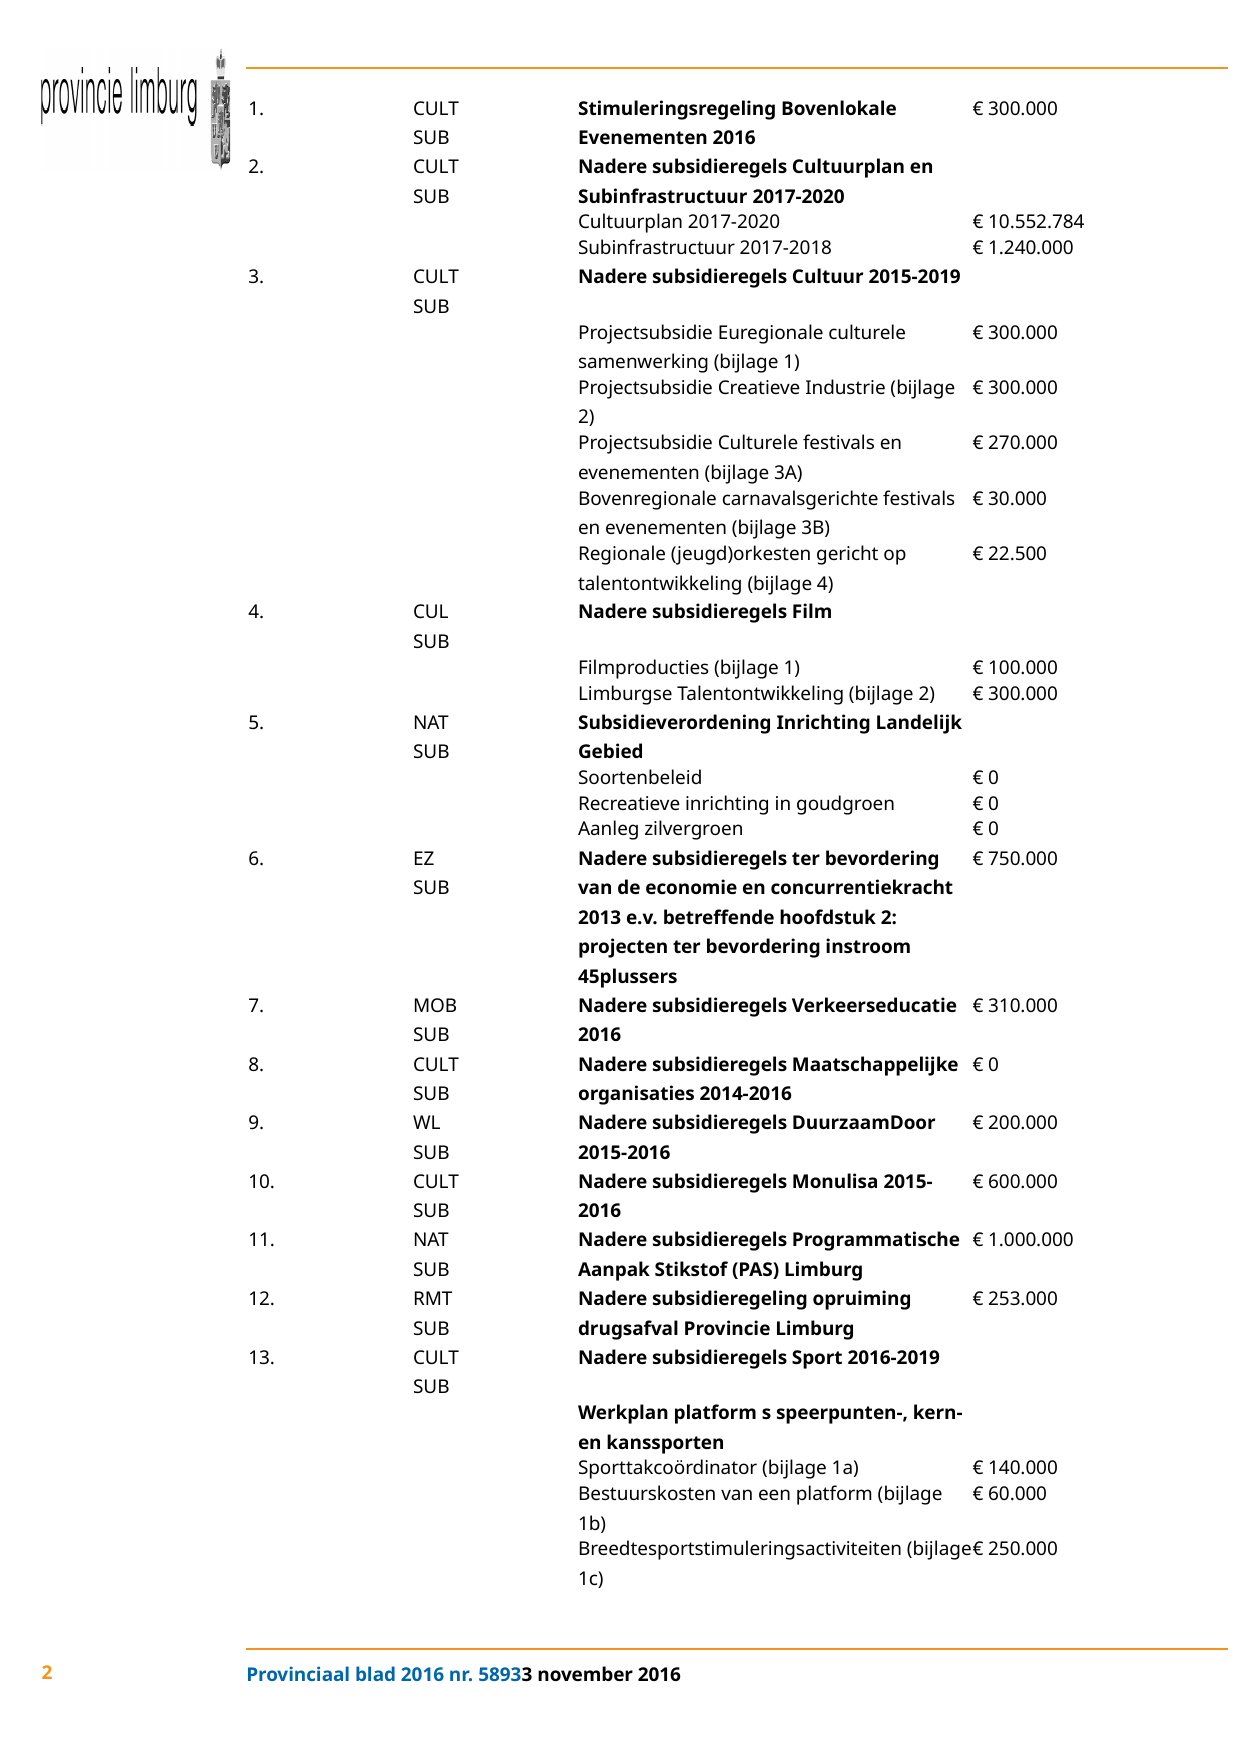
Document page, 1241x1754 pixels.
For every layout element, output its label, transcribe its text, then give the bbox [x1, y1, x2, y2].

table_cell Projectsubsidie Euregionale culturele samenwerking (bijlage 1) [578, 319, 972, 374]
table_header € 1.000.000 [972, 1227, 1152, 1282]
table_cell € 0 [972, 764, 1152, 790]
table_cell [413, 1536, 578, 1591]
table_header Subsidieverordening Inrichting Landelijk Gebied [578, 709, 972, 764]
table_cell Recreatieve inrichting in goudgroen [578, 790, 972, 816]
table_cell [413, 374, 578, 429]
table_cell Bovenregionale carnavalsgerichte festivals en evenementen (bijlage 3B) [578, 485, 972, 540]
table_cell [248, 816, 413, 841]
table_header € 0 [972, 1051, 1152, 1106]
table_header [972, 154, 1152, 209]
table_cell [413, 1455, 578, 1480]
table_header MOB SUB [413, 992, 578, 1047]
table_cell [413, 319, 578, 374]
table_cell [248, 540, 413, 595]
table_header 7. [248, 992, 413, 1047]
table_header [972, 599, 1152, 654]
table_cell [248, 430, 413, 485]
table_header Nadere subsidieregels ter bevordering van de economie en concurrentiekracht 2013 e.v. betreffende hoofdstuk 2: projecten ter bevordering instroom 45plussers [578, 845, 972, 989]
table_cell Filmproducties (bijlage 1) [578, 654, 972, 680]
table_cell € 1.240.000 [972, 235, 1152, 260]
table_cell [248, 764, 413, 790]
table_cell € 0 [972, 790, 1152, 816]
table_header NAT SUB [413, 709, 578, 764]
table_header CULT SUB [413, 1051, 578, 1106]
table_header 6. [248, 845, 413, 989]
table_header [972, 264, 1152, 319]
table_header € 750.000 [972, 845, 1152, 989]
table_cell [972, 1399, 1152, 1454]
table_cell Breedtesportstimuleringsactiviteiten (bijlage 1c) [578, 1536, 972, 1591]
table_header 2. [248, 154, 413, 209]
table_header EZ SUB [413, 845, 578, 989]
table_cell Projectsubsidie Culturele festivals en evenementen (bijlage 3A) [578, 430, 972, 485]
picture [41, 47, 231, 172]
table_header € 253.000 [972, 1285, 1152, 1341]
table_cell [248, 319, 413, 374]
table_header Nadere subsidieregels Cultuur 2015-2019 [578, 264, 972, 319]
table_cell € 300.000 [972, 319, 1152, 374]
table_cell Aanleg zilvergroen [578, 816, 972, 841]
table_cell [248, 790, 413, 816]
table_cell [248, 374, 413, 429]
table_cell Regionale (jeugd)orkesten gericht op talentontwikkeling (bijlage 4) [578, 540, 972, 595]
table_header 10. [248, 1168, 413, 1223]
table_cell € 0 [972, 816, 1152, 841]
table_cell Cultuurplan 2017-2020 [578, 209, 972, 234]
table_cell Soortenbeleid [578, 764, 972, 790]
table_cell [248, 485, 413, 540]
table_cell [413, 235, 578, 260]
table_header Nadere subsidieregels Film [578, 599, 972, 654]
table_header 11. [248, 1227, 413, 1282]
table_cell [413, 540, 578, 595]
table_cell € 100.000 [972, 654, 1152, 680]
table_cell [248, 1536, 413, 1591]
table_cell € 22.500 [972, 540, 1152, 595]
table_cell [413, 430, 578, 485]
table_cell [248, 680, 413, 706]
table_header 8. [248, 1051, 413, 1106]
table_cell Projectsubsidie Creatieve Industrie (bijlage 2) [578, 374, 972, 429]
table_header Nadere subsidieregels Sport 2016-2019 [578, 1344, 972, 1399]
table_header CULT SUB [413, 1344, 578, 1399]
table_header 4. [248, 599, 413, 654]
table_cell € 140.000 [972, 1455, 1152, 1480]
table_cell [248, 1399, 413, 1454]
table_header NAT SUB [413, 1227, 578, 1282]
table_cell [248, 209, 413, 234]
table_header CUL SUB [413, 599, 578, 654]
table_header 13. [248, 1344, 413, 1399]
table_header CULT SUB [413, 1168, 578, 1223]
table_cell Sporttakcoördinator (bijlage 1a) [578, 1455, 972, 1480]
table_cell € 10.552.784 [972, 209, 1152, 234]
table_cell [413, 1480, 578, 1536]
table_header 9. [248, 1109, 413, 1165]
table_header CULT SUB [413, 154, 578, 209]
table_cell € 250.000 [972, 1536, 1152, 1591]
table_header Nadere subsidieregels DuurzaamDoor 2015-2016 [578, 1109, 972, 1165]
table_header CULT SUB [413, 95, 578, 150]
table_header € 200.000 [972, 1109, 1152, 1165]
table_cell [248, 235, 413, 260]
table_header Nadere subsidieregels Programmatische Aanpak Stikstof (PAS) Limburg [578, 1227, 972, 1282]
table_cell [413, 485, 578, 540]
table_cell € 300.000 [972, 680, 1152, 706]
table_cell [413, 654, 578, 680]
table_header 3. [248, 264, 413, 319]
table_cell [413, 816, 578, 841]
table_cell [413, 680, 578, 706]
table_cell Subinfrastructuur 2017-2018 [578, 235, 972, 260]
table_cell Bestuurskosten van een platform (bijlage 1b) [578, 1480, 972, 1536]
table_header € 600.000 [972, 1168, 1152, 1223]
table_header 1. [248, 95, 413, 150]
table_header Stimuleringsregeling Bovenlokale Evenementen 2016 [578, 95, 972, 150]
table_cell [413, 764, 578, 790]
table_cell € 60.000 [972, 1480, 1152, 1536]
table_header RMT SUB [413, 1285, 578, 1341]
table_cell [413, 790, 578, 816]
table_cell [248, 1480, 413, 1536]
table_header Nadere subsidieregels Monulisa 2015-2016 [578, 1168, 972, 1223]
table_header Nadere subsidieregels Verkeerseducatie 2016 [578, 992, 972, 1047]
table_cell Werkplan platform s speerpunten-, kern- en kanssporten [578, 1399, 972, 1454]
table_header Nadere subsidieregels Cultuurplan en Subinfrastructuur 2017-2020 [578, 154, 972, 209]
table_header Nadere subsidieregeling opruiming drugsafval Provincie Limburg [578, 1285, 972, 1341]
table_header 5. [248, 709, 413, 764]
table_cell € 30.000 [972, 485, 1152, 540]
table_cell Limburgse Talentontwikkeling (bijlage 2) [578, 680, 972, 706]
table_cell [248, 654, 413, 680]
table_cell € 300.000 [972, 374, 1152, 429]
table_header Nadere subsidieregels Maatschappelijke organisaties 2014-2016 [578, 1051, 972, 1106]
table_header 12. [248, 1285, 413, 1341]
table_header WL SUB [413, 1109, 578, 1165]
table_header [972, 1344, 1152, 1399]
table_cell [248, 1455, 413, 1480]
table_cell € 270.000 [972, 430, 1152, 485]
table_header € 310.000 [972, 992, 1152, 1047]
table_header € 300.000 [972, 95, 1152, 150]
table_header CULT SUB [413, 264, 578, 319]
table_header [972, 709, 1152, 764]
table_cell [413, 1399, 578, 1454]
table_cell [413, 209, 578, 234]
